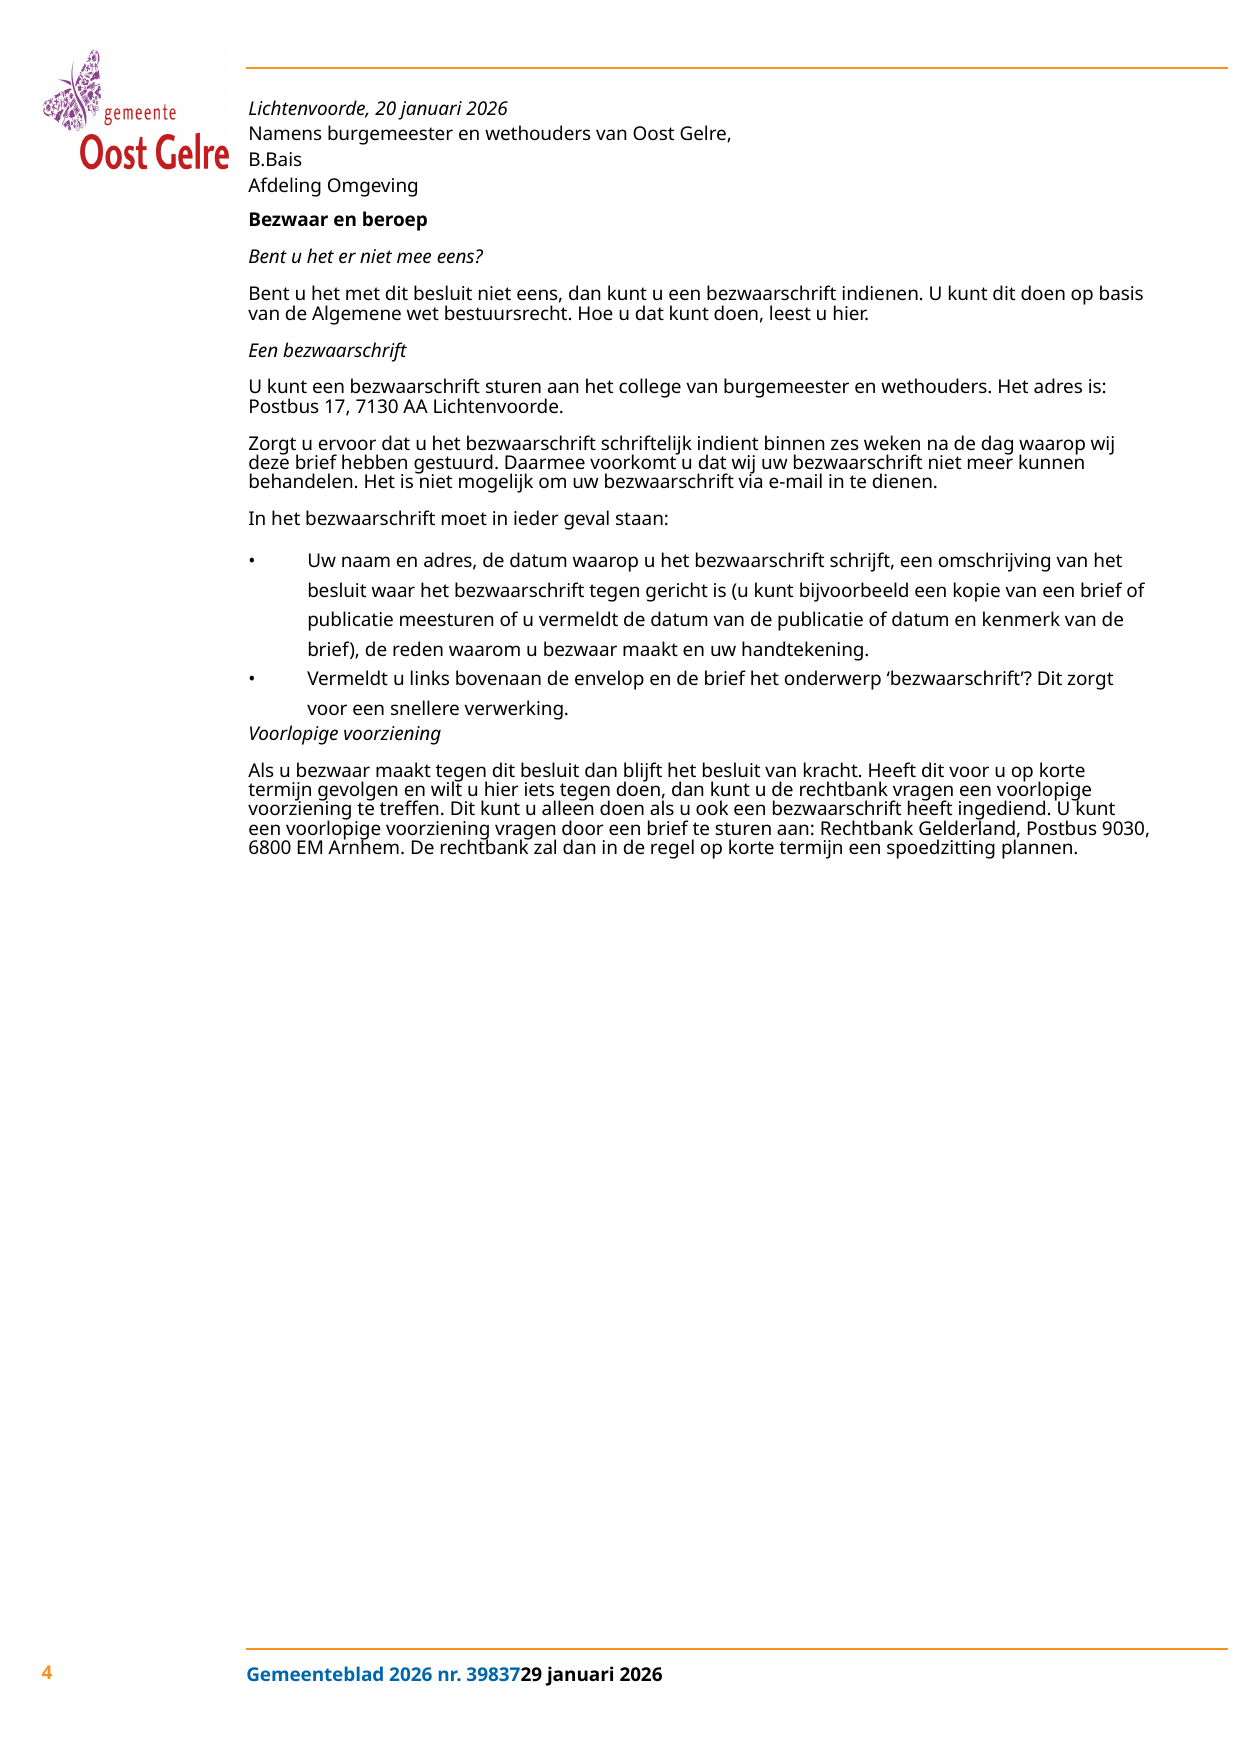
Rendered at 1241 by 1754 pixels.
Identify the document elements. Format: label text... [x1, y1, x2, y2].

text B.Bais [248, 146, 1152, 172]
text Lichtenvoorde, 20 januari 2026 [248, 95, 1152, 121]
text Als u bezwaar maakt tegen dit besluit dan blijft het besluit van kracht. Heeft dit voor u op korte termijn gevolgen en wilt u hier iets tegen doen, dan kunt u de rechtbank vragen een voorlopige voorziening te treffen. Dit kunt u alleen doen als u ook een bezwaarschrift heeft ingediend. U kunt een voorlopige voorziening vragen door een brief te sturen aan: Rechtbank Gelderland, Postbus 9030, 6800 EM Arnhem. De rechtbank zal dan in de regel op korte termijn een spoedzitting plannen. [248, 762, 1152, 858]
text Bezwaar en beroep [248, 211, 1152, 231]
picture [41, 47, 231, 172]
text Afdeling Omgeving [248, 172, 1152, 198]
text U kunt een bezwaarschrift sturen aan het college van burgemeester en wethouders. Het adres is: Postbus 17, 7130 AA Lichtenvoorde. [248, 378, 1152, 417]
list Vermeldt u links bovenaan de envelop en de brief het onderwerp ‘bezwaarschrift’? Dit zorgt voor een snellere verwerking. [248, 666, 1152, 721]
text In het bezwaarschrift moet in ieder geval staan: [248, 510, 1152, 529]
list Uw naam en adres, de datum waarop u het bezwaarschrift schrijft, een omschrijving van het besluit waar het bezwaarschrift tegen gericht is (u kunt bijvoorbeeld een kopie van een brief of publicatie meesturen of u vermeldt de datum van de publicatie of datum en kenmerk van de brief), de reden waarom u bezwaar maakt en uw handtekening. [248, 547, 1152, 662]
text Voorlopige voorziening [248, 725, 1152, 744]
text Bent u het met dit besluit niet eens, dan kunt u een bezwaarschrift indienen. U kunt dit doen op basis van de Algemene wet bestuursrecht. Hoe u dat kunt doen, leest u hier. [248, 285, 1152, 324]
text Namens burgemeester en wethouders van Oost Gelre, [248, 121, 1152, 146]
text Bent u het er niet mee eens? [248, 248, 1152, 268]
text Een bezwaarschrift [248, 342, 1152, 361]
text Zorgt u ervoor dat u het bezwaarschrift schriftelijk indient binnen zes weken na de dag waarop wij deze brief hebben gestuurd. Daarmee voorkomt u dat wij uw bezwaarschrift niet meer kunnen behandelen. Het is niet mogelijk om uw bezwaarschrift via e-mail in te dienen. [248, 435, 1152, 493]
